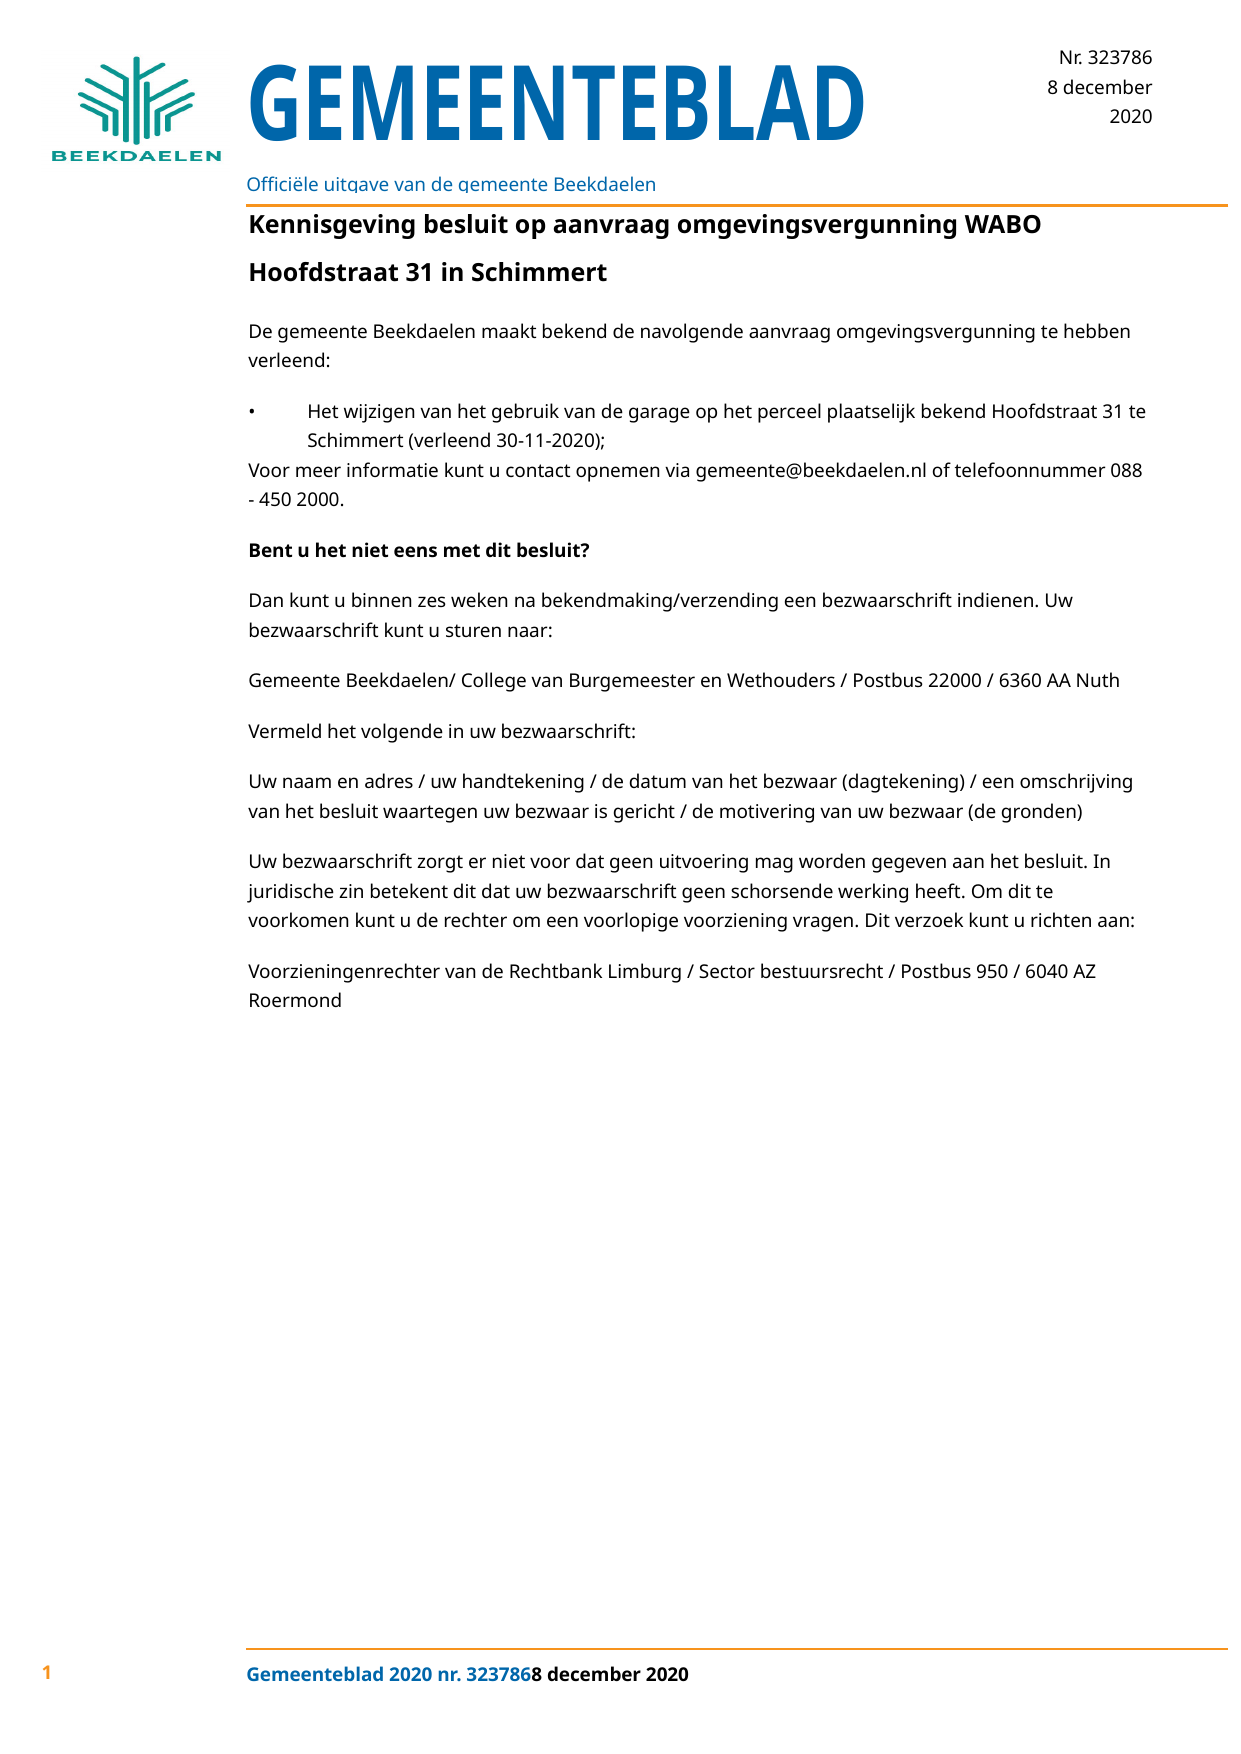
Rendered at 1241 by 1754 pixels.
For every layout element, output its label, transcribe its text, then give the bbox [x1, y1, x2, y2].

picture [41, 47, 231, 172]
text Uw naam en adres / uw handtekening / de datum van het bezwaar (dagtekening) / een omschrijving van het besluit waartegen uw bezwaar is gericht / de motivering van uw bezwaar (de gronden) [248, 768, 1152, 824]
text Voor meer informatie kunt u contact opnemen via gemeente@beekdaelen.nl of telefoonnummer 088 - 450 2000. [248, 457, 1152, 512]
text Voorzieningenrechter van de Rechtbank Limburg / Sector bestuursrecht / Postbus 950 / 6040 AZ Roermond [248, 958, 1152, 1013]
text De gemeente Beekdaelen maakt bekend de navolgende aanvraag omgevingsvergunning te hebben verleend: [248, 318, 1152, 373]
list Het wijzigen van het gebruik van de garage op het perceel plaatselijk bekend Hoofdstraat 31 te Schimmert (verleend 30-11-2020); [248, 398, 1152, 453]
text Vermeld het volgende in uw bezwaarschrift: [248, 718, 1152, 744]
text Dan kunt u binnen zes weken na bekendmaking/verzending een bezwaarschrift indienen. Uw bezwaarschrift kunt u sturen naar: [248, 587, 1152, 643]
text Uw bezwaarschrift zorgt er niet voor dat geen uitvoering mag worden gegeven aan het besluit. In juridische zin betekent dit dat uw bezwaarschrift geen schorsende werking heeft. Om dit te voorkomen kunt u de rechter om een voorlopige voorziening vragen. Dit verzoek kunt u richten aan: [248, 848, 1152, 933]
text Gemeente Beekdaelen/ College van Burgemeester en Wethouders / Postbus 22000 / 6360 AA Nuth [248, 667, 1152, 693]
text Bent u het niet eens met dit besluit? [248, 537, 1152, 563]
text Kennisgeving besluit op aanvraag omgevingsvergunning WABO Hoofdstraat 31 in Schimmert [248, 207, 1152, 288]
